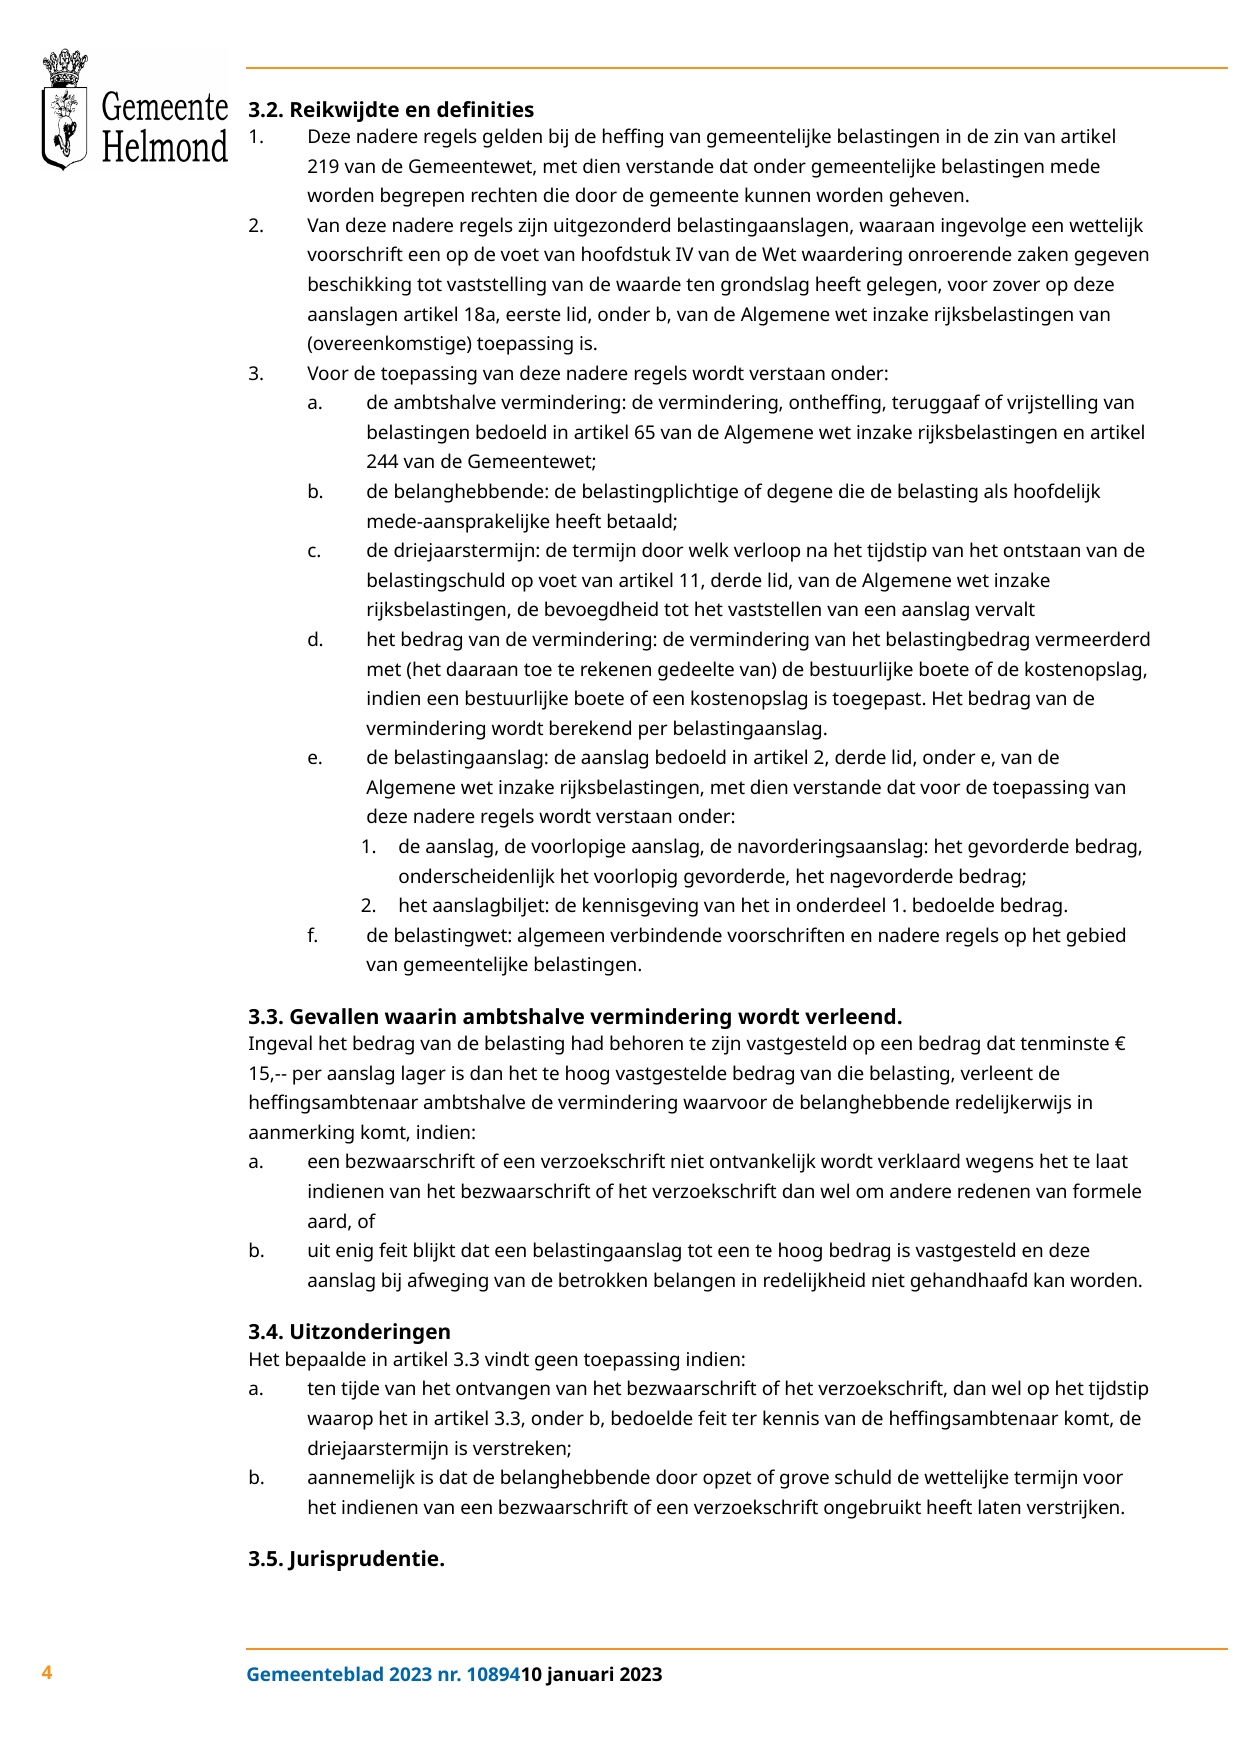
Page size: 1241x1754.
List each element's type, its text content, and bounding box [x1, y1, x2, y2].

list ten tijde van het ontvangen van het bezwaarschrift of het verzoekschrift, dan wel op het tijdstip waarop het in artikel 3.3, onder b, bedoelde feit ter kennis van de heffingsambtenaar komt, de driejaarstermijn is verstreken; [248, 1376, 1152, 1460]
list het aanslagbiljet: de kennisgeving van het in onderdeel 1. bedoelde bedrag. [361, 892, 1152, 918]
list de driejaarstermijn: de termijn door welk verloop na het tijdstip van het ontstaan van de belastingschuld op voet van artikel 11, derde lid, van de Algemene wet inzake rijksbelastingen, de bevoegdheid tot het vaststellen van een aanslag vervalt [307, 537, 1152, 622]
picture [41, 47, 231, 172]
list de aanslag, de voorlopige aanslag, de navorderingsaanslag: het gevorderde bedrag, onderscheidenlijk het voorlopig gevorderde, het nagevorderde bedrag; [361, 833, 1152, 888]
text Ingeval het bedrag van de belasting had behoren te zijn vastgesteld op een bedrag dat tenminste € 15,-- per aanslag lager is dan het te hoog vastgestelde bedrag van die belasting, verleent de heffingsambtenaar ambtshalve de vermindering waarvoor de belanghebbende redelijkerwijs in aanmerking komt, indien: [248, 1030, 1152, 1145]
text 3.4. Uitzonderingen [248, 1317, 1152, 1346]
list uit enig feit blijkt dat een belastingaanslag tot een te hoog bedrag is vastgesteld en deze aanslag bij afweging van de betrokken belangen in redelijkheid niet gehandhaafd kan worden. [248, 1237, 1152, 1293]
list Van deze nadere regels zijn uitgezonderd belastingaanslagen, waaraan ingevolge een wettelijk voorschrift een op de voet van hoofdstuk IV van de Wet waardering onroerende zaken gegeven beschikking tot vaststelling van de waarde ten grondslag heeft gelegen, voor zover op deze aanslagen artikel 18a, eerste lid, onder b, van de Algemene wet inzake rijksbelastingen van (overeenkomstige) toepassing is. [248, 212, 1152, 356]
list het bedrag van de vermindering: de vermindering van het belastingbedrag vermeerderd met (het daaraan toe te rekenen gedeelte van) de bestuurlijke boete of de kostenopslag, indien een bestuurlijke boete of een kostenopslag is toegepast. Het bedrag van de vermindering wordt berekend per belastingaanslag. [307, 626, 1152, 741]
text 3.2. Reikwijdte en definities [248, 95, 1152, 123]
text Het bepaalde in artikel 3.3 vindt geen toepassing indien: [248, 1346, 1152, 1372]
text 3.3. Gevallen waarin ambtshalve vermindering wordt verleend. [248, 1002, 1152, 1030]
list de belastingwet: algemeen verbindende voorschriften en nadere regels op het gebied van gemeentelijke belastingen. [307, 922, 1152, 977]
list aannemelijk is dat de belanghebbende door opzet of grove schuld de wettelijke termijn voor het indienen van een bezwaarschrift of een verzoekschrift ongebruikt heeft laten verstrijken. [248, 1464, 1152, 1519]
list de belastingaanslag: de aanslag bedoeld in artikel 2, derde lid, onder e, van de Algemene wet inzake rijksbelastingen, met dien verstande dat voor de toepassing van deze nadere regels wordt verstaan onder: [307, 744, 1152, 829]
list Deze nadere regels gelden bij de heffing van gemeentelijke belastingen in de zin van artikel 219 van de Gemeentewet, met dien verstande dat onder gemeentelijke belastingen mede worden begrepen rechten die door de gemeente kunnen worden geheven. [248, 123, 1152, 208]
list een bezwaarschrift of een verzoekschrift niet ontvankelijk wordt verklaard wegens het te laat indienen van het bezwaarschrift of het verzoekschrift dan wel om andere redenen van formele aard, of [248, 1149, 1152, 1234]
list Voor de toepassing van deze nadere regels wordt verstaan onder: [248, 360, 1152, 386]
list de ambtshalve vermindering: de vermindering, ontheffing, teruggaaf of vrijstelling van belastingen bedoeld in artikel 65 van de Algemene wet inzake rijksbelastingen en artikel 244 van de Gemeentewet; [307, 389, 1152, 474]
list de belanghebbende: de belastingplichtige of degene die de belasting als hoofdelijk mede-aansprakelijke heeft betaald; [307, 478, 1152, 533]
text 3.5. Jurisprudentie. [248, 1544, 1152, 1573]
